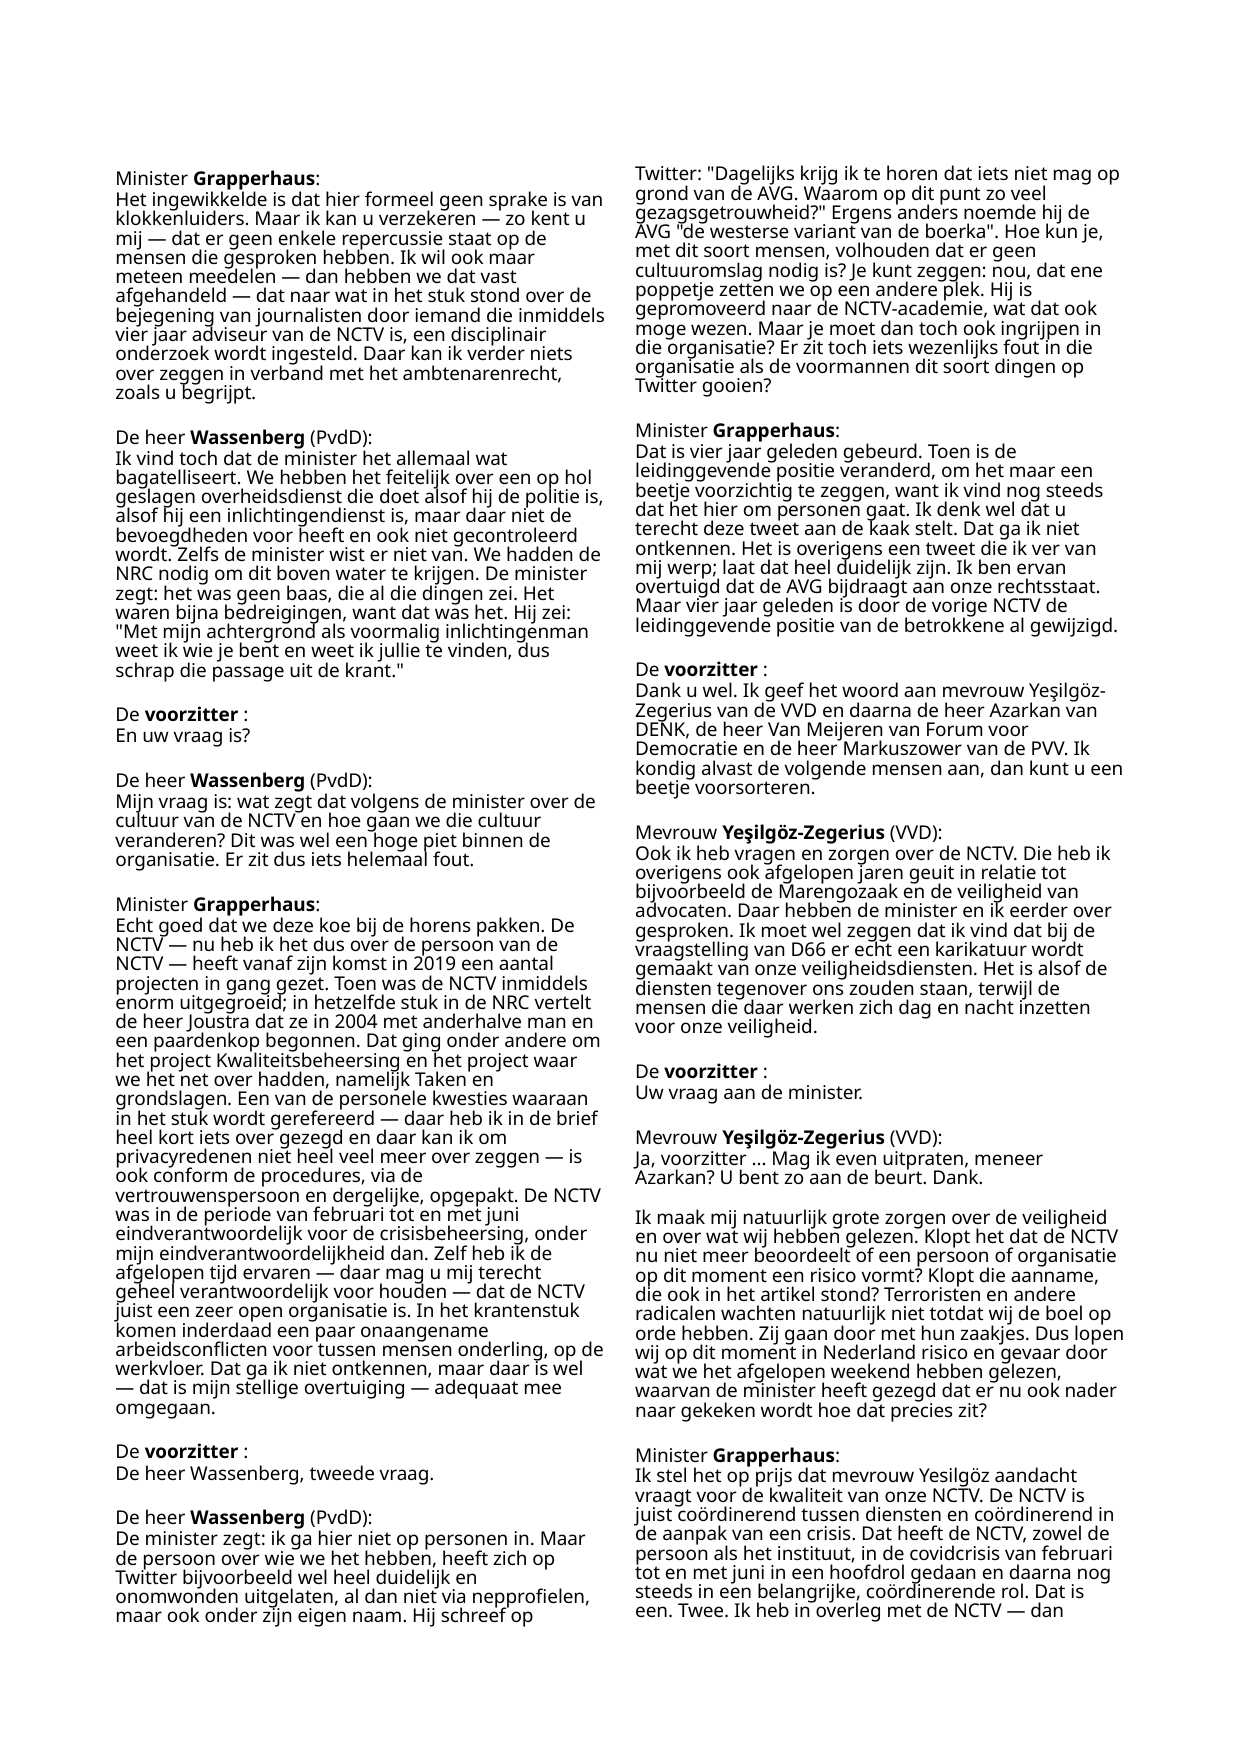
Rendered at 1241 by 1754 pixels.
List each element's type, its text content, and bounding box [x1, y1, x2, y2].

text De voorzitter : [115, 1439, 605, 1464]
text Mijn vraag is: wat zegt dat volgens de minister over de cultuur van de NCTV en hoe gaan we die cultuur veranderen? Dit was wel een hoge piet binnen de organisatie. Er zit dus iets helemaal fout. [115, 793, 605, 870]
text En uw vraag is? [115, 727, 605, 747]
text De minister zegt: ik ga hier niet op personen in. Maar de persoon over wie we het hebben, heeft zich op Twitter bijvoorbeeld wel heel duidelijk en onomwonden uitgelaten, al dan niet via nepprofielen, maar ook onder zijn eigen naam. Hij schreef op [115, 1530, 605, 1627]
text De heer Wassenberg (PvdD): [115, 424, 605, 449]
text Mevrouw Yeşilgöz-Zegerius (VVD): [635, 1124, 1125, 1150]
text Echt goed dat we deze koe bij de horens pakken. De NCTV — nu heb ik het dus over de persoon van de NCTV — heeft vanaf zijn komst in 2019 een aantal projecten in gang gezet. Toen was de NCTV inmiddels enorm uitgegroeid; in hetzelfde stuk in de NRC vertelt de heer Joustra dat ze in 2004 met anderhalve man en een paardenkop begonnen. Dat ging onder andere om het project Kwaliteitsbeheersing en het project waar we het net over hadden, namelijk Taken en grondslagen. Een van de personele kwesties waaraan in het stuk wordt gerefereerd — daar heb ik in de brief heel kort iets over gezegd en daar kan ik om privacyredenen niet heel veel meer over zeggen — is ook conform de procedures, via de vertrouwenspersoon en dergelijke, opgepakt. De NCTV was in de periode van februari tot en met juni eindverantwoordelijk voor de crisisbeheersing, onder mijn eindverantwoordelijkheid dan. Zelf heb ik de afgelopen tijd ervaren — daar mag u mij terecht geheel verantwoordelijk voor houden — dat de NCTV juist een zeer open organisatie is. In het krantenstuk komen inderdaad een paar onaangename arbeidsconflicten voor tussen mensen onderling, op de werkvloer. Dat ga ik niet ontkennen, maar daar is wel — dat is mijn stellige overtuiging — adequaat mee omgegaan. [115, 917, 605, 1418]
text De voorzitter : [635, 657, 1125, 682]
text Ja, voorzitter … Mag ik even uitpraten, meneer Azarkan? U bent zo aan de beurt. Dank. [635, 1150, 1125, 1188]
text De heer Wassenberg, tweede vraag. [115, 1464, 605, 1484]
text Dank u wel. Ik geef het woord aan mevrouw Yeşilgöz-Zegerius van de VVD en daarna de heer Azarkan van DENK, de heer Van Meijeren van Forum voor Democratie en de heer Markuszower van de PVV. Ik kondig alvast de volgende mensen aan, dan kunt u een beetje voorsorteren. [635, 682, 1125, 798]
text De voorzitter : [115, 702, 605, 727]
text Ik maak mij natuurlijk grote zorgen over de veiligheid en over wat wij hebben gelezen. Klopt het dat de NCTV nu niet meer beoordeelt of een persoon of organisatie op dit moment een risico vormt? Klopt die aanname, die ook in het artikel stond? Terroristen en andere radicalen wachten natuurlijk niet totdat wij de boel op orde hebben. Zij gaan door met hun zaakjes. Dus lopen wij op dit moment in Nederland risico en gevaar door wat we het afgelopen weekend hebben gelezen, waarvan de minister heeft gezegd dat er nu ook nader naar gekeken wordt hoe dat precies zit? [635, 1209, 1125, 1421]
text De voorzitter : [635, 1058, 1125, 1084]
text Ook ik heb vragen en zorgen over de NCTV. Die heb ik overigens ook afgelopen jaren geuit in relatie tot bijvoorbeeld de Marengozaak en de veiligheid van advocaten. Daar hebben de minister en ik eerder over gesproken. Ik moet wel zeggen dat ik vind dat bij de vraagstelling van D66 er echt een karikatuur wordt gemaakt van onze veiligheidsdiensten. Het is alsof de diensten tegenover ons zouden staan, terwijl de mensen die daar werken zich dag en nacht inzetten voor onze veiligheid. [635, 844, 1125, 1037]
text Minister Grapperhaus: [635, 417, 1125, 443]
text Minister Grapperhaus: [115, 891, 605, 917]
text De heer Wassenberg (PvdD): [115, 767, 605, 793]
text Uw vraag aan de minister. [635, 1084, 1125, 1103]
text Minister Grapperhaus: [115, 165, 605, 191]
text Ik stel het op prijs dat mevrouw Yesilgöz aandacht vraagt voor de kwaliteit van onze NCTV. De NCTV is juist coördinerend tussen diensten en coördinerend in de aanpak van een crisis. Dat heeft de NCTV, zowel de persoon als het instituut, in de covidcrisis van februari tot en met juni in een hoofdrol gedaan en daarna nog steeds in een belangrijke, coördinerende rol. Dat is een. Twee. Ik heb in overleg met de NCTV — dan [635, 1467, 1125, 1622]
text Twitter: "Dagelijks krijg ik te horen dat iets niet mag op grond van de AVG. Waarom op dit punt zo veel gezagsgetrouwheid?" Ergens anders noemde hij de AVG "de westerse variant van de boerka". Hoe kun je, met dit soort mensen, volhouden dat er geen cultuuromslag nodig is? Je kunt zeggen: nou, dat ene poppetje zetten we op een andere plek. Hij is gepromoveerd naar de NCTV-academie, wat dat ook moge wezen. Maar je moet dan toch ook ingrijpen in die organisatie? Er zit toch iets wezenlijks fout in die organisatie als de voormannen dit soort dingen op Twitter gooien? [635, 165, 1125, 397]
text Mevrouw Yeşilgöz-Zegerius (VVD): [635, 819, 1125, 844]
text Ik vind toch dat de minister het allemaal wat bagatelliseert. We hebben het feitelijk over een op hol geslagen overheidsdienst die doet alsof hij de politie is, alsof hij een inlichtingendienst is, maar daar niet de bevoegdheden voor heeft en ook niet gecontroleerd wordt. Zelfs de minister wist er niet van. We hadden de NRC nodig om dit boven water te krijgen. De minister zegt: het was geen baas, die al die dingen zei. Het waren bijna bedreigingen, want dat was het. Hij zei: "Met mijn achtergrond als voormalig inlichtingenman weet ik wie je bent en weet ik jullie te vinden, dus schrap die passage uit de krant." [115, 449, 605, 681]
text Dat is vier jaar geleden gebeurd. Toen is de leidinggevende positie veranderd, om het maar een beetje voorzichtig te zeggen, want ik vind nog steeds dat het hier om personen gaat. Ik denk wel dat u terecht deze tweet aan de kaak stelt. Dat ga ik niet ontkennen. Het is overigens een tweet die ik ver van mij werp; laat dat heel duidelijk zijn. Ik ben ervan overtuigd dat de AVG bijdraagt aan onze rechtsstaat. Maar vier jaar geleden is door de vorige NCTV de leidinggevende positie van de betrokkene al gewijzigd. [635, 443, 1125, 636]
text Minister Grapperhaus: [635, 1442, 1125, 1467]
text Het ingewikkelde is dat hier formeel geen sprake is van klokkenluiders. Maar ik kan u verzekeren — zo kent u mij — dat er geen enkele repercussie staat op de mensen die gesproken hebben. Ik wil ook maar meteen meedelen — dan hebben we dat vast afgehandeld — dat naar wat in het stuk stond over de bejegening van journalisten door iemand die inmiddels vier jaar adviseur van de NCTV is, een disciplinair onderzoek wordt ingesteld. Daar kan ik verder niets over zeggen in verband met het ambtenarenrecht, zoals u begrijpt. [115, 191, 605, 403]
text De heer Wassenberg (PvdD): [115, 1504, 605, 1530]
